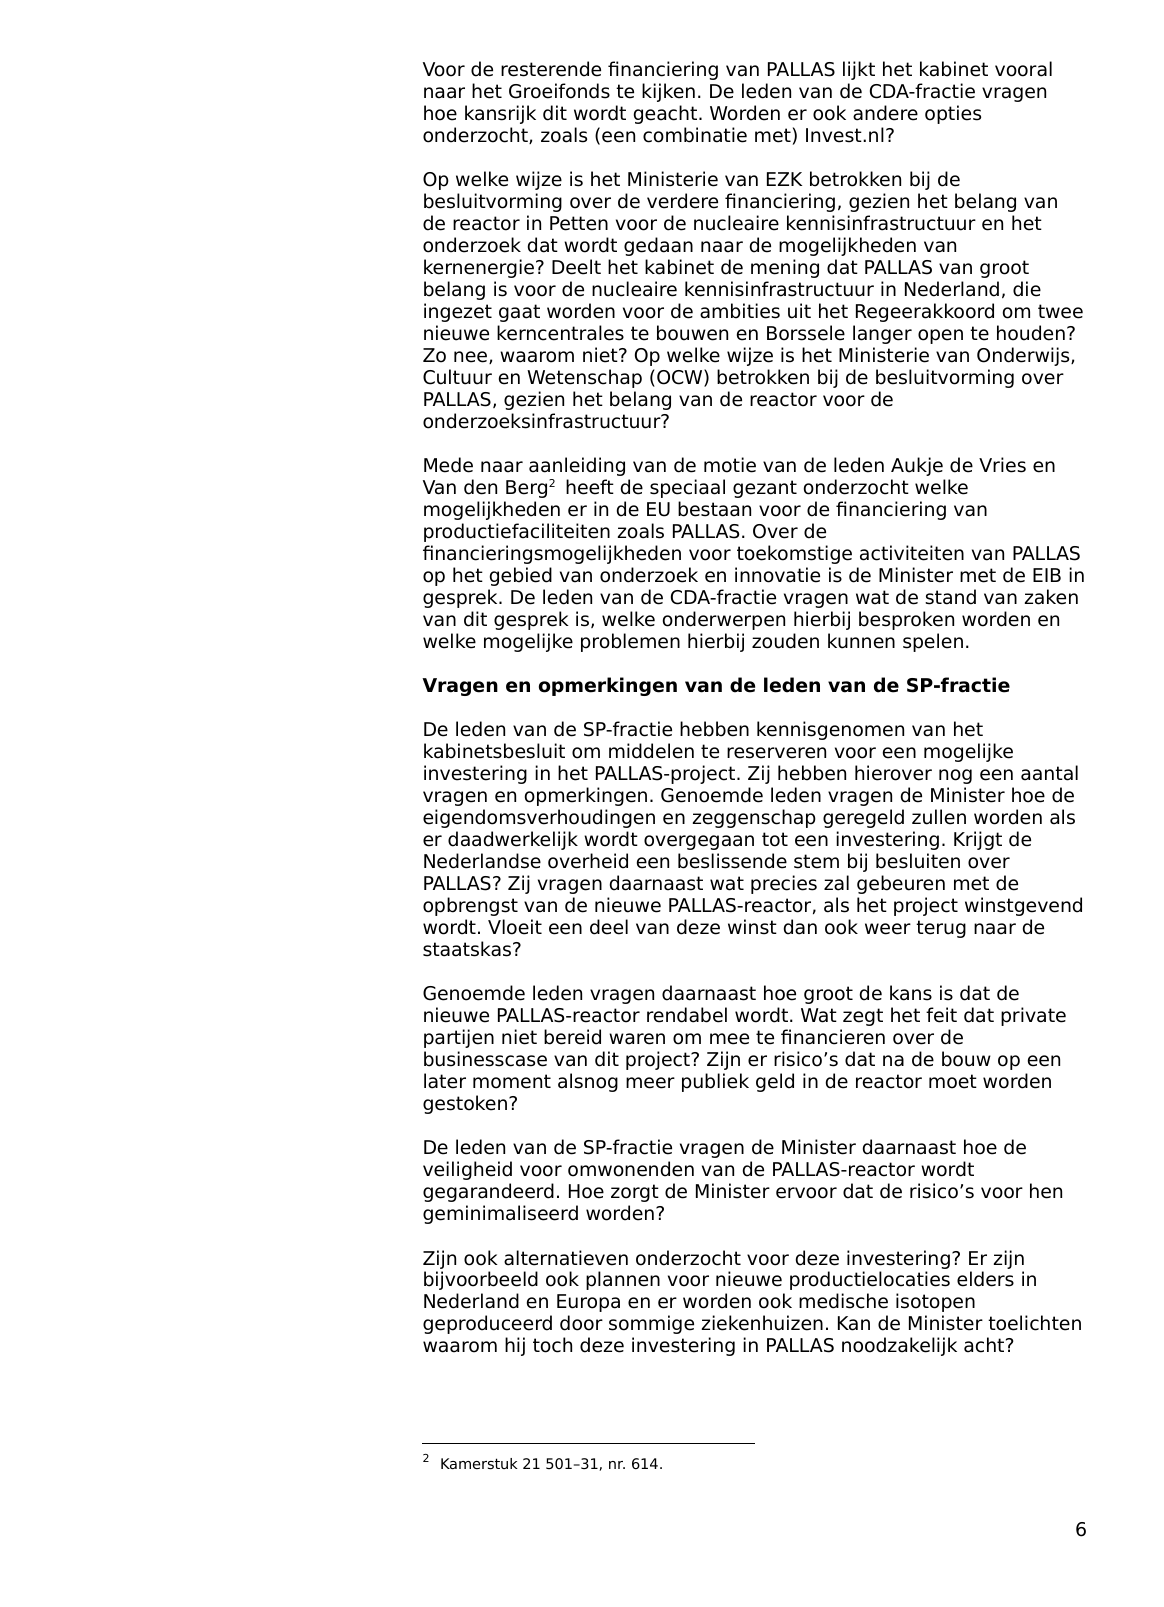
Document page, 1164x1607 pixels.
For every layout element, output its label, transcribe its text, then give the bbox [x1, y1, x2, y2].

text Kamerstuk 21 501–31, nr. 614. [422, 1452, 1087, 1474]
subtitle Vragen en opmerkingen van de leden van de SP-fractie [422, 675, 1087, 697]
text De leden van de SP-fractie vragen de Minister daarnaast hoe de veiligheid voor omwonenden van de PALLAS-reactor wordt gegarandeerd. Hoe zorgt de Minister ervoor dat de risico’s voor hen geminimaliseerd worden? [422, 1137, 1087, 1225]
text De leden van de SP-fractie hebben kennisgenomen van het kabinetsbesluit om middelen te reserveren voor een mogelijke investering in het PALLAS-project. Zij hebben hierover nog een aantal vragen en opmerkingen. Genoemde leden vragen de Minister hoe de eigendomsverhoudingen en zeggenschap geregeld zullen worden als er daadwerkelijk wordt overgegaan tot een investering. Krijgt de Nederlandse overheid een beslissende stem bij besluiten over PALLAS? Zij vragen daarnaast wat precies zal gebeuren met de opbrengst van de nieuwe PALLAS-reactor, als het project winstgevend wordt. Vloeit een deel van deze winst dan ook weer terug naar de staatskas? [422, 719, 1087, 961]
text Voor de resterende financiering van PALLAS lijkt het kabinet vooral naar het Groeifonds te kijken. De leden van de CDA-fractie vragen hoe kansrijk dit wordt geacht. Worden er ook andere opties onderzocht, zoals (een combinatie met) Invest.nl? [422, 59, 1087, 147]
text Zijn ook alternatieven onderzocht voor deze investering? Er zijn bijvoorbeeld ook plannen voor nieuwe productielocaties elders in Nederland en Europa en er worden ook medische isotopen geproduceerd door sommige ziekenhuizen. Kan de Minister toelichten waarom hij toch deze investering in PALLAS noodzakelijk acht? [422, 1247, 1087, 1357]
text Mede naar aanleiding van de motie van de leden Aukje de Vries en Van den Berg heeft de speciaal gezant onderzocht welke mogelijkheden er in de EU bestaan voor de financiering van productiefaciliteiten zoals PALLAS. Over de financieringsmogelijkheden voor toekomstige activiteiten van PALLAS op het gebied van onderzoek en innovatie is de Minister met de EIB in gesprek. De leden van de CDA-fractie vragen wat de stand van zaken van dit gesprek is, welke onderwerpen hierbij besproken worden en welke mogelijke problemen hierbij zouden kunnen spelen. [422, 455, 1087, 653]
text Op welke wijze is het Ministerie van EZK betrokken bij de besluitvorming over de verdere financiering, gezien het belang van de reactor in Petten voor de nucleaire kennisinfrastructuur en het onderzoek dat wordt gedaan naar de mogelijkheden van kernenergie? Deelt het kabinet de mening dat PALLAS van groot belang is voor de nucleaire kennisinfrastructuur in Nederland, die ingezet gaat worden voor de ambities uit het Regeerakkoord om twee nieuwe kerncentrales te bouwen en Borssele langer open te houden? Zo nee, waarom niet? Op welke wijze is het Ministerie van Onderwijs, Cultuur en Wetenschap (OCW) betrokken bij de besluitvorming over PALLAS, gezien het belang van de reactor voor de onderzoeksinfrastructuur? [422, 169, 1087, 433]
text Genoemde leden vragen daarnaast hoe groot de kans is dat de nieuwe PALLAS-reactor rendabel wordt. Wat zegt het feit dat private partijen niet bereid waren om mee te financieren over de businesscase van dit project? Zijn er risico’s dat na de bouw op een later moment alsnog meer publiek geld in de reactor moet worden gestoken? [422, 983, 1087, 1115]
